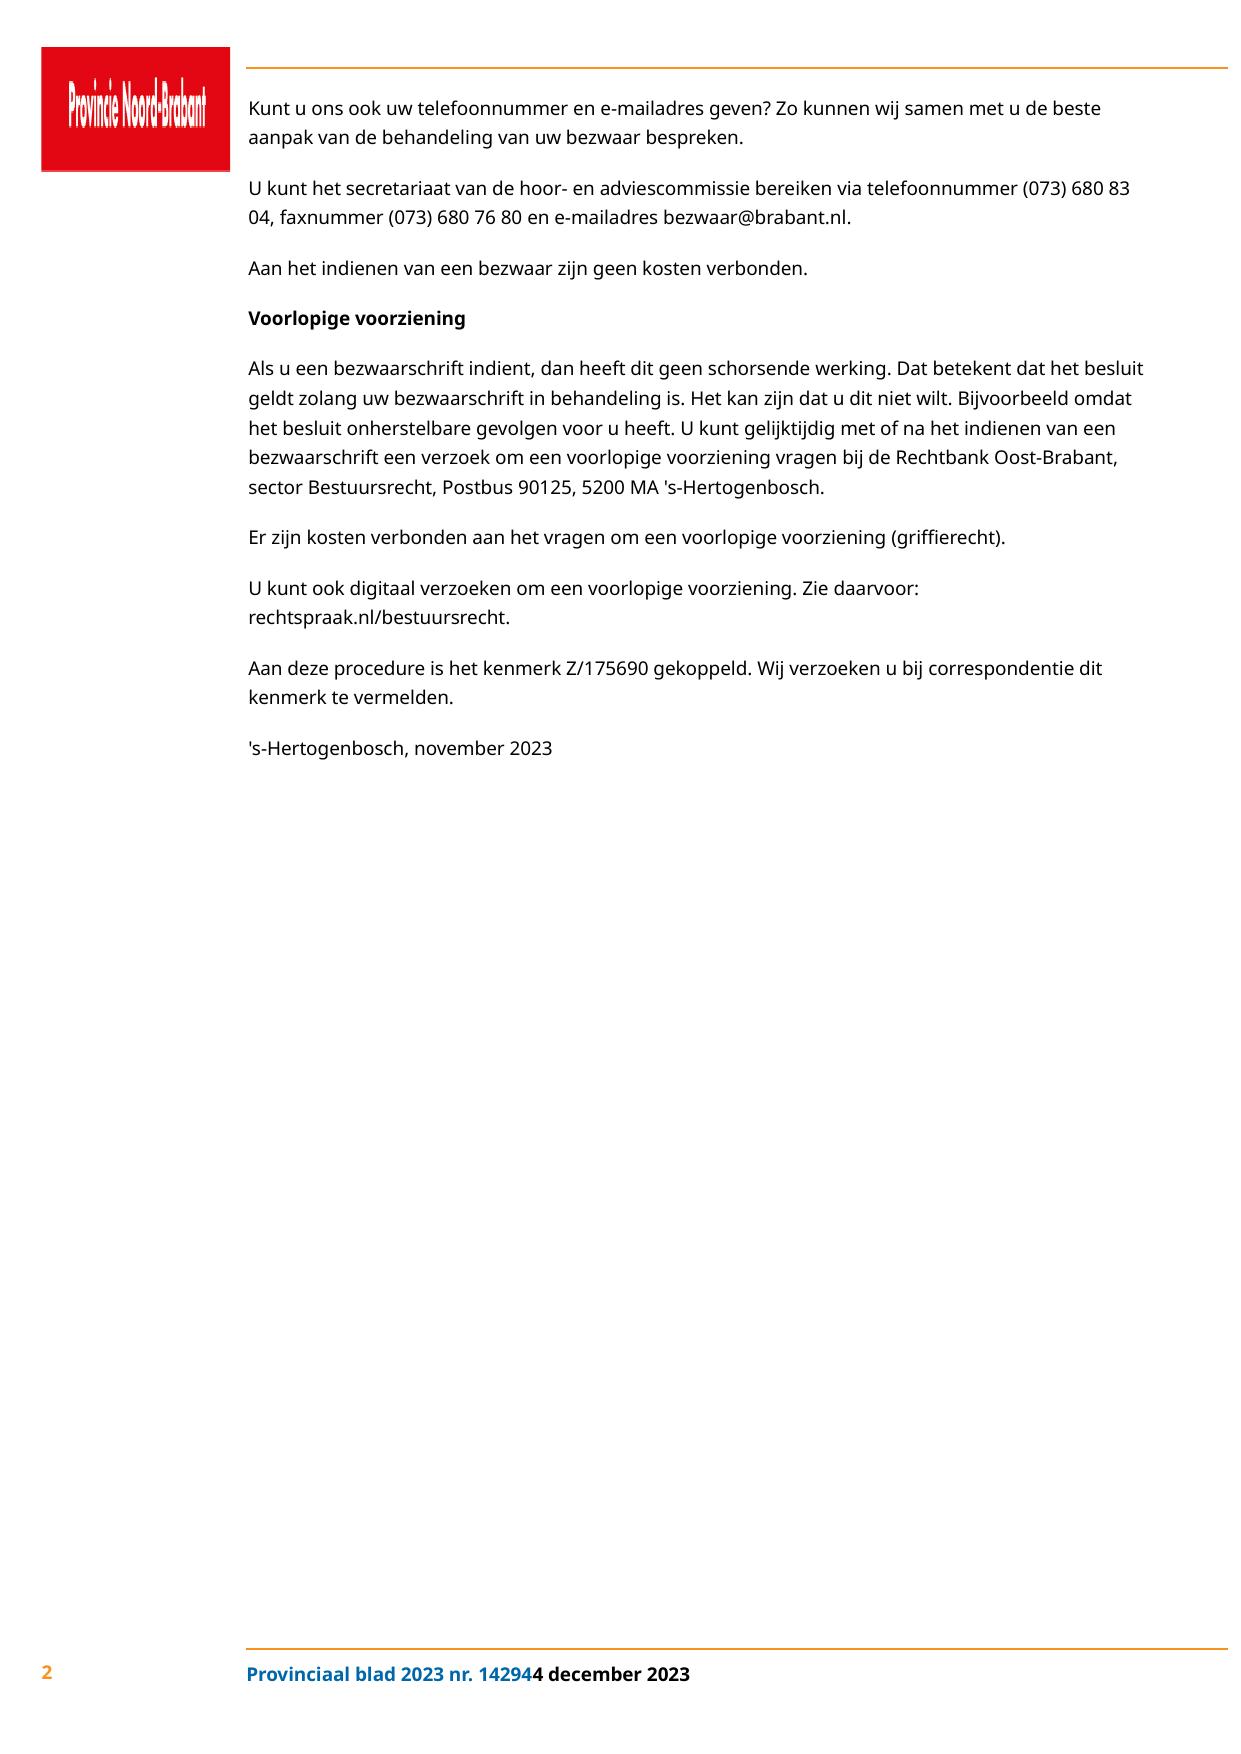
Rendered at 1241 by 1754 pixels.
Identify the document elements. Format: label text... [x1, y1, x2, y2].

text Er zijn kosten verbonden aan het vragen om een voorlopige voorziening (griffierecht). [248, 524, 1152, 550]
text Als u een bezwaarschrift indient, dan heeft dit geen schorsende werking. Dat betekent dat het besluit geldt zolang uw bezwaarschrift in behandeling is. Het kan zijn dat u dit niet wilt. Bijvoorbeeld omdat het besluit onherstelbare gevolgen voor u heeft. U kunt gelijktijdig met of na het indienen van een bezwaarschrift een verzoek om een voorlopige voorziening vragen bij de Rechtbank Oost-Brabant, sector Bestuursrecht, Postbus 90125, 5200 MA 's‑Hertogenbosch. [248, 356, 1152, 500]
text U kunt ook digitaal verzoeken om een voorlopige voorziening. Zie daarvoor: rechtspraak.nl/bestuursrecht. [248, 575, 1152, 630]
text U kunt het secretariaat van de hoor- en adviescommissie bereiken via telefoonnummer (073) 680 83 04, faxnummer (073) 680 76 80 en e-mailadres bezwaar@brabant.nl. [248, 175, 1152, 230]
text Aan deze procedure is het kenmerk Z/175690 gekoppeld. Wij verzoeken u bij correspondentie dit kenmerk te vermelden. [248, 655, 1152, 710]
text Voorlopige voorziening [248, 305, 1152, 331]
text Kunt u ons ook uw telefoonnummer en e-mailadres geven? Zo kunnen wij samen met u de beste aanpak van de behandeling van uw bezwaar bespreken. [248, 95, 1152, 150]
picture [41, 47, 231, 172]
text Aan het indienen van een bezwaar zijn geen kosten verbonden. [248, 255, 1152, 281]
text 's-Hertogenbosch, november 2023 [248, 735, 1152, 761]
